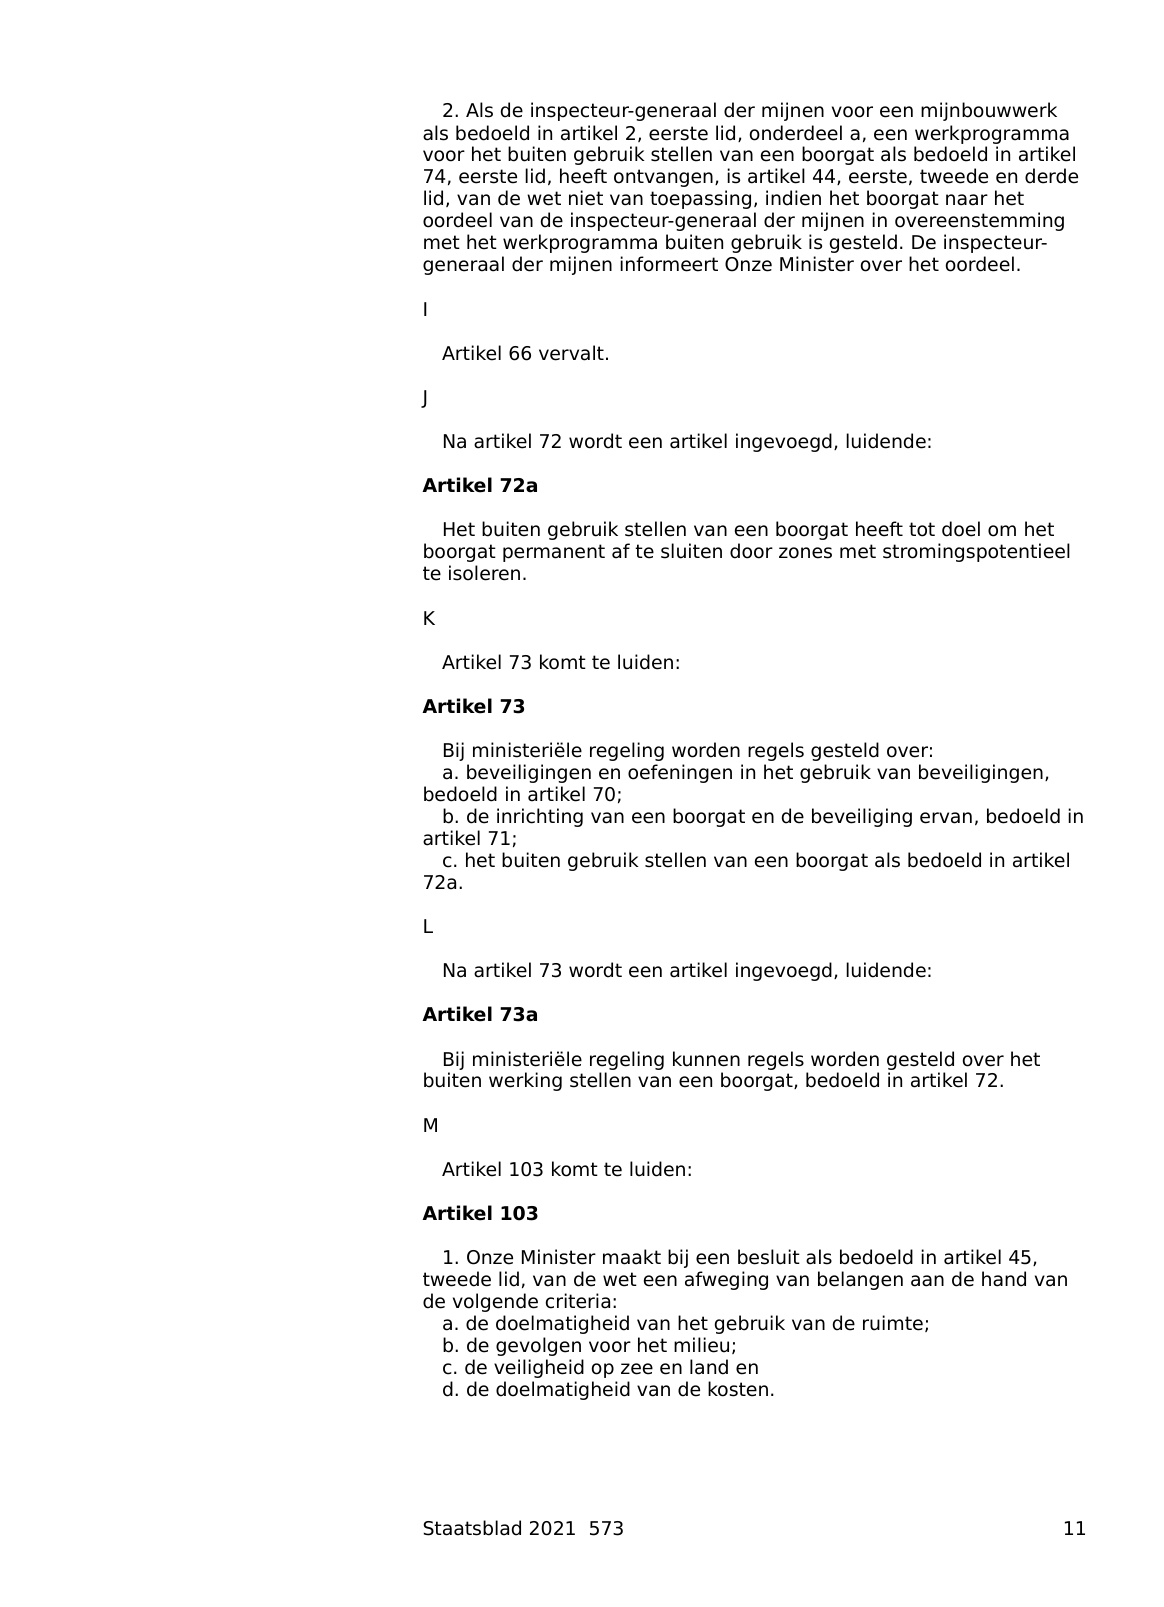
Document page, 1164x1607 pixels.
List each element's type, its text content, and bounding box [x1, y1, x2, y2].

text c. de veiligheid op zee en land en [422, 1357, 1087, 1379]
text c. het buiten gebruik stellen van een boorgat als bedoeld in artikel 72a. [422, 850, 1087, 894]
subtitle Artikel 73a [422, 1004, 1087, 1026]
text 2. Als de inspecteur-generaal der mijnen voor een mijnbouwwerk als bedoeld in artikel 2, eerste lid, onderdeel a, een werkprogramma voor het buiten gebruik stellen van een boorgat als bedoeld in artikel 74, eerste lid, heeft ontvangen, is artikel 44, eerste, tweede en derde lid, van de wet niet van toepassing, indien het boorgat naar het oordeel van de inspecteur-generaal der mijnen in overeenstemming met het werkprogramma buiten gebruik is gesteld. De inspecteur-generaal der mijnen informeert Onze Minister over het oordeel. [422, 100, 1087, 276]
text d. de doelmatigheid van de kosten. [422, 1379, 1087, 1401]
text Artikel 73 komt te luiden: [422, 652, 1087, 673]
text Na artikel 72 wordt een artikel ingevoegd, luidende: [422, 431, 1087, 453]
text a. de doelmatigheid van het gebruik van de ruimte; [422, 1313, 1087, 1335]
text 1. Onze Minister maakt bij een besluit als bedoeld in artikel 45, tweede lid, van de wet een afweging van belangen aan de hand van de volgende criteria: [422, 1247, 1087, 1313]
text Bij ministeriële regeling worden regels gesteld over: [422, 740, 1087, 762]
text b. de gevolgen voor het milieu; [422, 1335, 1087, 1357]
text Artikel 103 komt te luiden: [422, 1159, 1087, 1181]
text I [422, 298, 1087, 320]
subtitle Artikel 73 [422, 696, 1087, 718]
subtitle Artikel 103 [422, 1203, 1087, 1225]
text Bij ministeriële regeling kunnen regels worden gesteld over het buiten werking stellen van een boorgat, bedoeld in artikel 72. [422, 1048, 1087, 1092]
text Na artikel 73 wordt een artikel ingevoegd, luidende: [422, 960, 1087, 982]
text Artikel 66 vervalt. [422, 343, 1087, 364]
text J [422, 387, 1087, 409]
text a. beveiligingen en oefeningen in het gebruik van beveiligingen, bedoeld in artikel 70; [422, 762, 1087, 806]
text L [422, 916, 1087, 938]
subtitle Artikel 72a [422, 475, 1087, 497]
text K [422, 607, 1087, 629]
text b. de inrichting van een boorgat en de beveiliging ervan, bedoeld in artikel 71; [422, 806, 1087, 850]
text M [422, 1114, 1087, 1137]
text Het buiten gebruik stellen van een boorgat heeft tot doel om het boorgat permanent af te sluiten door zones met stromingspotentieel te isoleren. [422, 519, 1087, 585]
